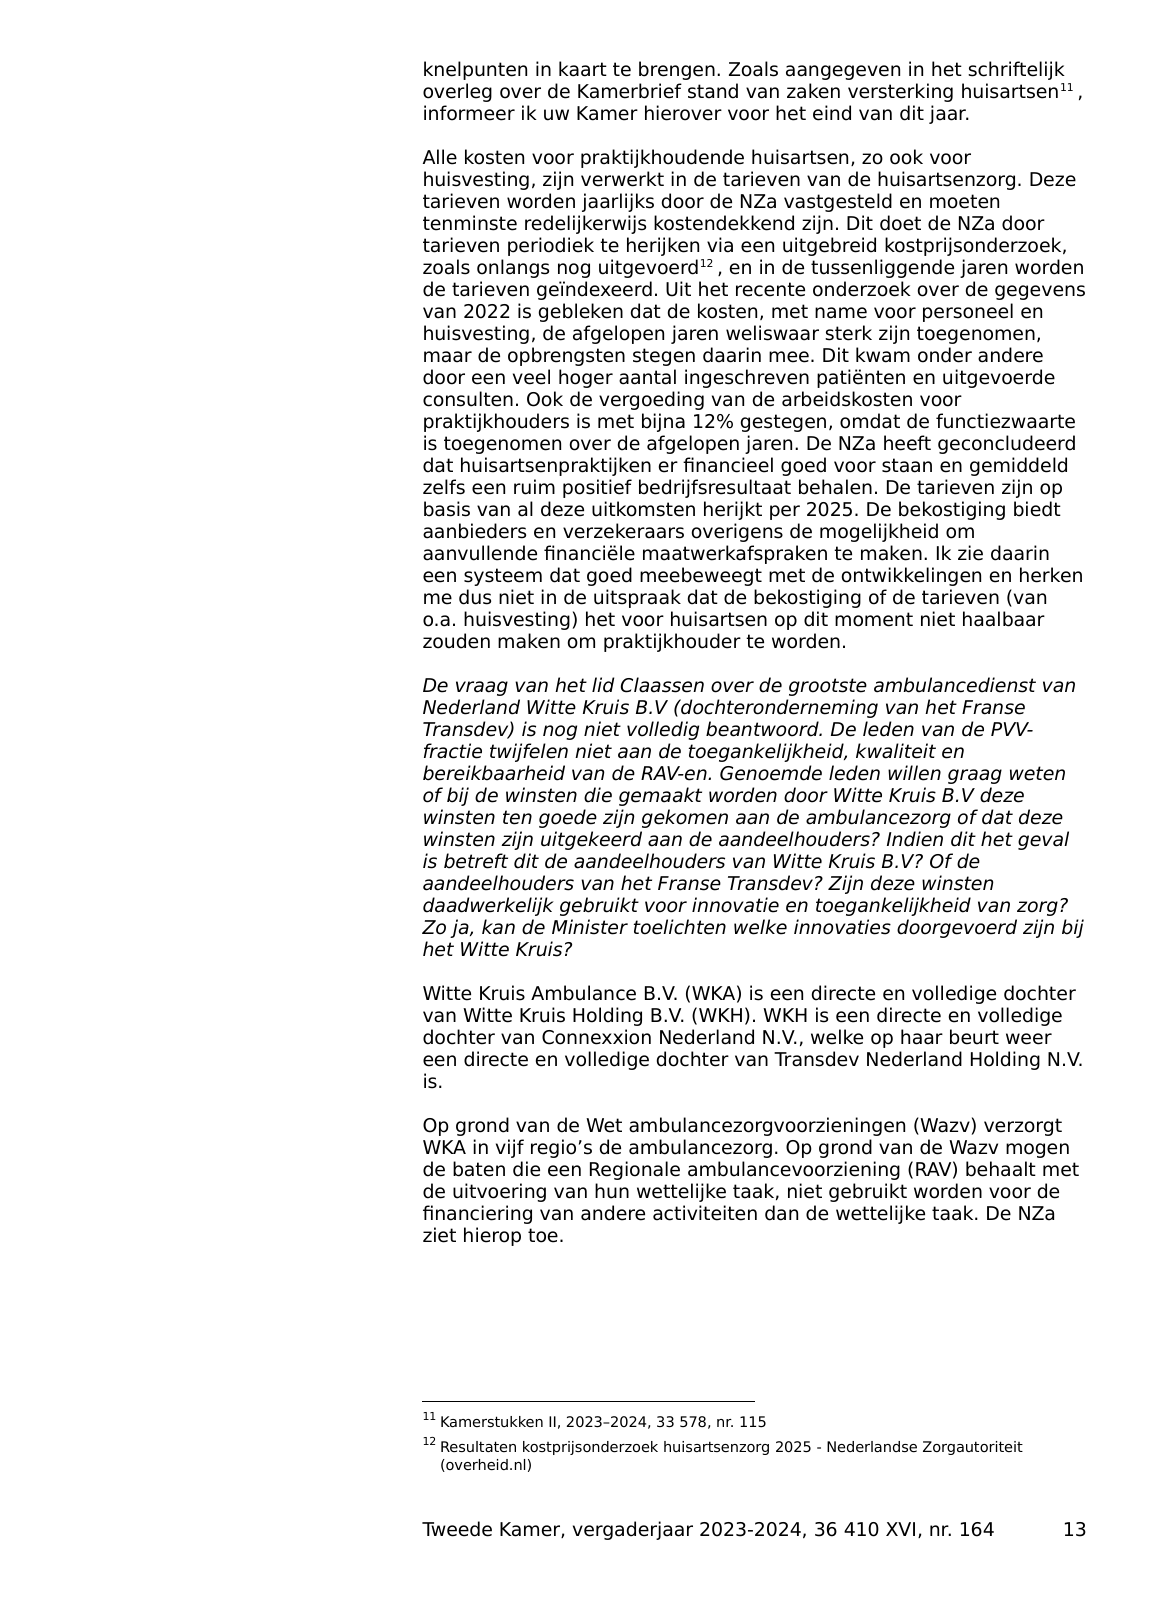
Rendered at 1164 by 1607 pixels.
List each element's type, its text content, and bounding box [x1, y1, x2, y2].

text Resultaten kostprijsonderzoek huisartsenzorg 2025 - Nederlandse Zorgautoriteit (overheid.nl) [422, 1435, 1087, 1474]
text Op grond van de Wet ambulancezorgvoorzieningen (Wazv) verzorgt WKA in vijf regio’s de ambulancezorg. Op grond van de Wazv mogen de baten die een Regionale ambulancevoorziening (RAV) behaalt met de uitvoering van hun wettelijke taak, niet gebruikt worden voor de financiering van andere activiteiten dan de wettelijke taak. De NZa ziet hierop toe. [422, 1115, 1087, 1247]
text Witte Kruis Ambulance B.V. (WKA) is een directe en volledige dochter van Witte Kruis Holding B.V. (WKH). WKH is een directe en volledige dochter van Connexxion Nederland N.V., welke op haar beurt weer een directe en volledige dochter van Transdev Nederland Holding N.V. is. [422, 983, 1087, 1093]
text Kamerstukken II, 2023–2024, 33 578, nr. 115 [422, 1410, 1087, 1432]
text De vraag van het lid Claassen over de grootste ambulancedienst van Nederland Witte Kruis B.V (dochteronderneming van het Franse Transdev) is nog niet volledig beantwoord. De leden van de PVV-fractie twijfelen niet aan de toegankelijkheid, kwaliteit en bereikbaarheid van de RAV-en. Genoemde leden willen graag weten of bij de winsten die gemaakt worden door Witte Kruis B.V deze winsten ten goede zijn gekomen aan de ambulancezorg of dat deze winsten zijn uitgekeerd aan de aandeelhouders? Indien dit het geval is betreft dit de aandeelhouders van Witte Kruis B.V? Of de aandeelhouders van het Franse Transdev? Zijn deze winsten daadwerkelijk gebruikt voor innovatie en toegankelijkheid van zorg? Zo ja, kan de Minister toelichten welke innovaties doorgevoerd zijn bij het Witte Kruis? [422, 675, 1087, 961]
text Alle kosten voor praktijkhoudende huisartsen, zo ook voor huisvesting, zijn verwerkt in de tarieven van de huisartsenzorg. Deze tarieven worden jaarlijks door de NZa vastgesteld en moeten tenminste redelijkerwijs kostendekkend zijn. Dit doet de NZa door tarieven periodiek te herijken via een uitgebreid kostprijsonderzoek, zoals onlangs nog uitgevoerd, en in de tussenliggende jaren worden de tarieven geïndexeerd. Uit het recente onderzoek over de gegevens van 2022 is gebleken dat de kosten, met name voor personeel en huisvesting, de afgelopen jaren weliswaar sterk zijn toegenomen, maar de opbrengsten stegen daarin mee. Dit kwam onder andere door een veel hoger aantal ingeschreven patiënten en uitgevoerde consulten. Ook de vergoeding van de arbeidskosten voor praktijkhouders is met bijna 12% gestegen, omdat de functiezwaarte is toegenomen over de afgelopen jaren. De NZa heeft geconcludeerd dat huisartsenpraktijken er financieel goed voor staan en gemiddeld zelfs een ruim positief bedrijfsresultaat behalen. De tarieven zijn op basis van al deze uitkomsten herijkt per 2025. De bekostiging biedt aanbieders en verzekeraars overigens de mogelijkheid om aanvullende financiële maatwerkafspraken te maken. Ik zie daarin een systeem dat goed meebeweegt met de ontwikkelingen en herken me dus niet in de uitspraak dat de bekostiging of de tarieven (van o.a. huisvesting) het voor huisartsen op dit moment niet haalbaar zouden maken om praktijkhouder te worden. [422, 147, 1087, 653]
text knelpunten in kaart te brengen. Zoals aangegeven in het schriftelijk overleg over de Kamerbrief stand van zaken versterking huisartsen, informeer ik uw Kamer hierover voor het eind van dit jaar. [422, 59, 1087, 125]
